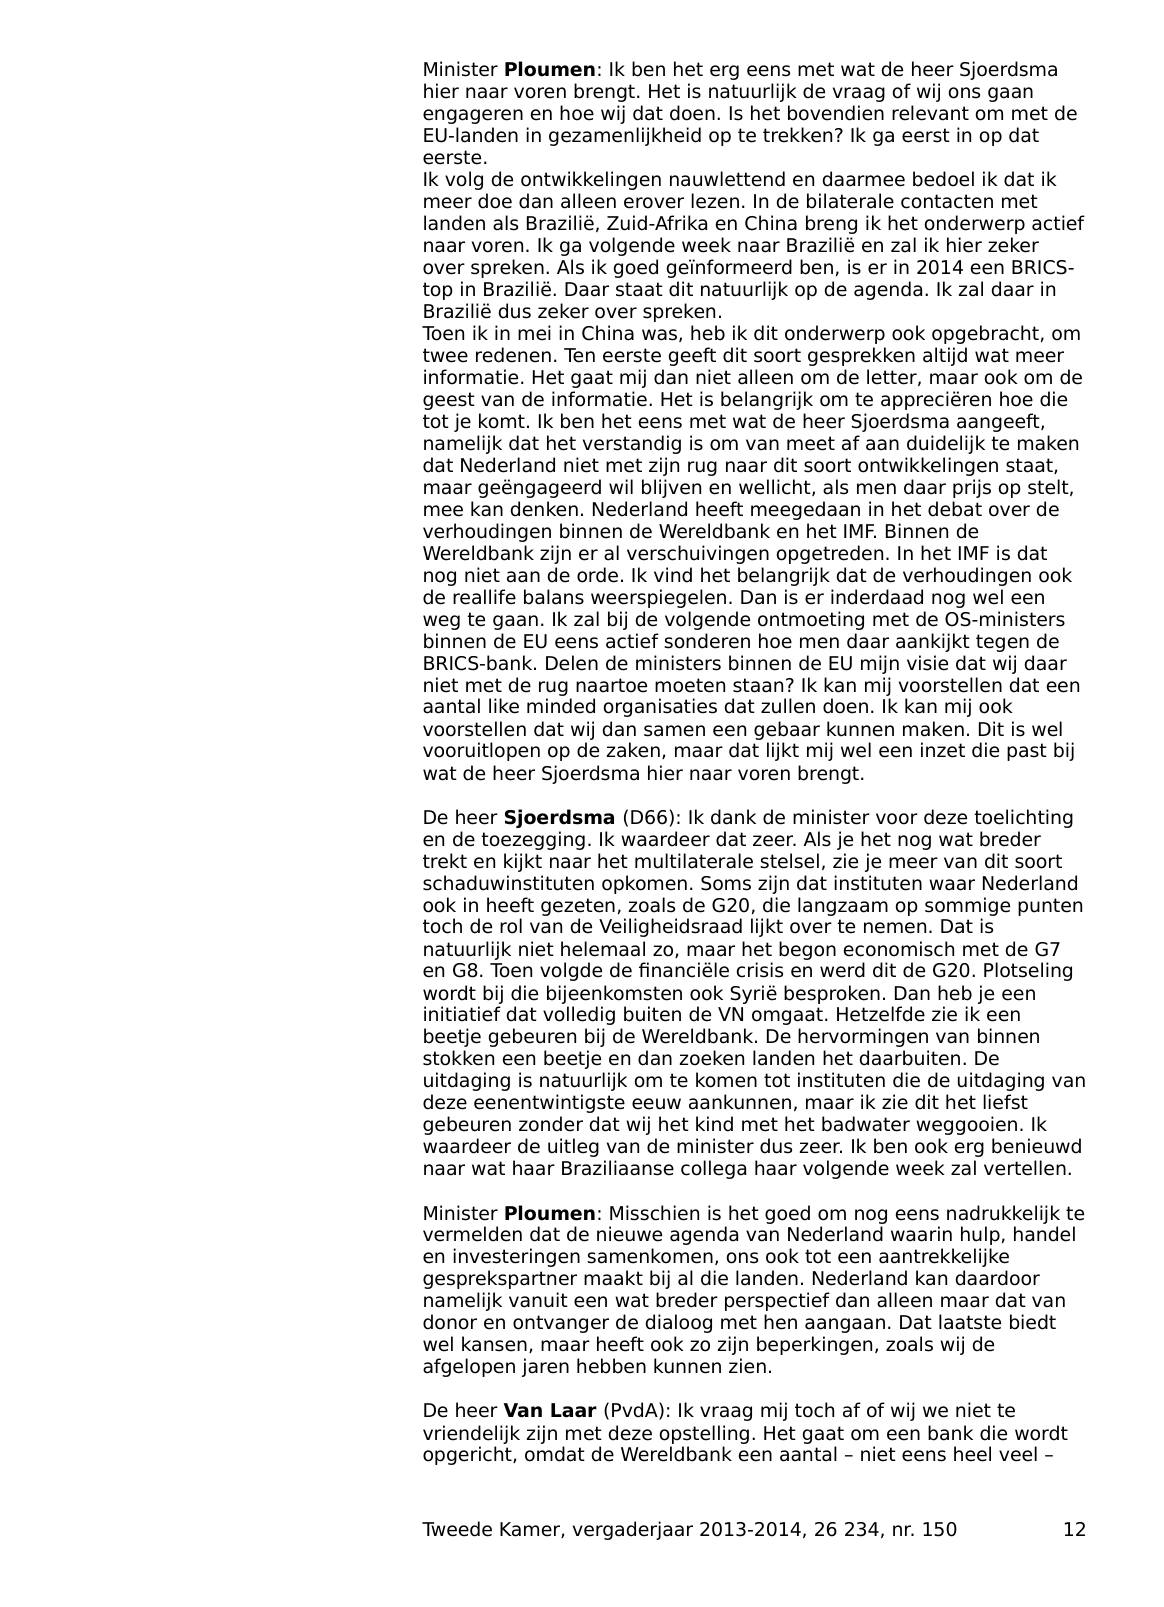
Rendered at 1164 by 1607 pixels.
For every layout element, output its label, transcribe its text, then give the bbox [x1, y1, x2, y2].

text De heer Van Laar (PvdA): Ik vraag mij toch af of wij we niet te vriendelijk zijn met deze opstelling. Het gaat om een bank die wordt opgericht, omdat de Wereldbank een aantal – niet eens heel veel – [422, 1400, 1087, 1466]
text Minister Ploumen: Misschien is het goed om nog eens nadrukkelijk te vermelden dat de nieuwe agenda van Nederland waarin hulp, handel en investeringen samenkomen, ons ook tot een aantrekkelijke gesprekspartner maakt bij al die landen. Nederland kan daardoor namelijk vanuit een wat breder perspectief dan alleen maar dat van donor en ontvanger de dialoog met hen aangaan. Dat laatste biedt wel kansen, maar heeft ook zo zijn beperkingen, zoals wij de afgelopen jaren hebben kunnen zien. [422, 1202, 1087, 1378]
text Toen ik in mei in China was, heb ik dit onderwerp ook opgebracht, om twee redenen. Ten eerste geeft dit soort gesprekken altijd wat meer informatie. Het gaat mij dan niet alleen om de letter, maar ook om de geest van de informatie. Het is belangrijk om te appreciëren hoe die tot je komt. Ik ben het eens met wat de heer Sjoerdsma aangeeft, namelijk dat het verstandig is om van meet af aan duidelijk te maken dat Nederland niet met zijn rug naar dit soort ontwikkelingen staat, maar geëngageerd wil blijven en wellicht, als men daar prijs op stelt, mee kan denken. Nederland heeft meegedaan in het debat over de verhoudingen binnen de Wereldbank en het IMF. Binnen de Wereldbank zijn er al verschuivingen opgetreden. In het IMF is dat nog niet aan de orde. Ik vind het belangrijk dat de verhoudingen ook de reallife balans weerspiegelen. Dan is er inderdaad nog wel een weg te gaan. Ik zal bij de volgende ontmoeting met de OS-ministers binnen de EU eens actief sonderen hoe men daar aankijkt tegen de BRICS-bank. Delen de ministers binnen de EU mijn visie dat wij daar niet met de rug naartoe moeten staan? Ik kan mij voorstellen dat een aantal like minded organisaties dat zullen doen. Ik kan mij ook voorstellen dat wij dan samen een gebaar kunnen maken. Dit is wel vooruitlopen op de zaken, maar dat lijkt mij wel een inzet die past bij wat de heer Sjoerdsma hier naar voren brengt. [422, 323, 1087, 784]
text Minister Ploumen: Ik ben het erg eens met wat de heer Sjoerdsma hier naar voren brengt. Het is natuurlijk de vraag of wij ons gaan engageren en hoe wij dat doen. Is het bovendien relevant om met de EU-landen in gezamenlijkheid op te trekken? Ik ga eerst in op dat eerste. [422, 59, 1087, 169]
text De heer Sjoerdsma (D66): Ik dank de minister voor deze toelichting en de toezegging. Ik waardeer dat zeer. Als je het nog wat breder trekt en kijkt naar het multilaterale stelsel, zie je meer van dit soort schaduwinstituten opkomen. Soms zijn dat instituten waar Nederland ook in heeft gezeten, zoals de G20, die langzaam op sommige punten toch de rol van de Veiligheidsraad lijkt over te nemen. Dat is natuurlijk niet helemaal zo, maar het begon economisch met de G7 en G8. Toen volgde de financiële crisis en werd dit de G20. Plotseling wordt bij die bijeenkomsten ook Syrië besproken. Dan heb je een initiatief dat volledig buiten de VN omgaat. Hetzelfde zie ik een beetje gebeuren bij de Wereldbank. De hervormingen van binnen stokken een beetje en dan zoeken landen het daarbuiten. De uitdaging is natuurlijk om te komen tot instituten die de uitdaging van deze eenentwintigste eeuw aankunnen, maar ik zie dit het liefst gebeuren zonder dat wij het kind met het badwater weggooien. Ik waardeer de uitleg van de minister dus zeer. Ik ben ook erg benieuwd naar wat haar Braziliaanse collega haar volgende week zal vertellen. [422, 807, 1087, 1180]
text Ik volg de ontwikkelingen nauwlettend en daarmee bedoel ik dat ik meer doe dan alleen erover lezen. In de bilaterale contacten met landen als Brazilië, Zuid-Afrika en China breng ik het onderwerp actief naar voren. Ik ga volgende week naar Brazilië en zal ik hier zeker over spreken. Als ik goed geïnformeerd ben, is er in 2014 een BRICS-top in Brazilië. Daar staat dit natuurlijk op de agenda. Ik zal daar in Brazilië dus zeker over spreken. [422, 169, 1087, 323]
